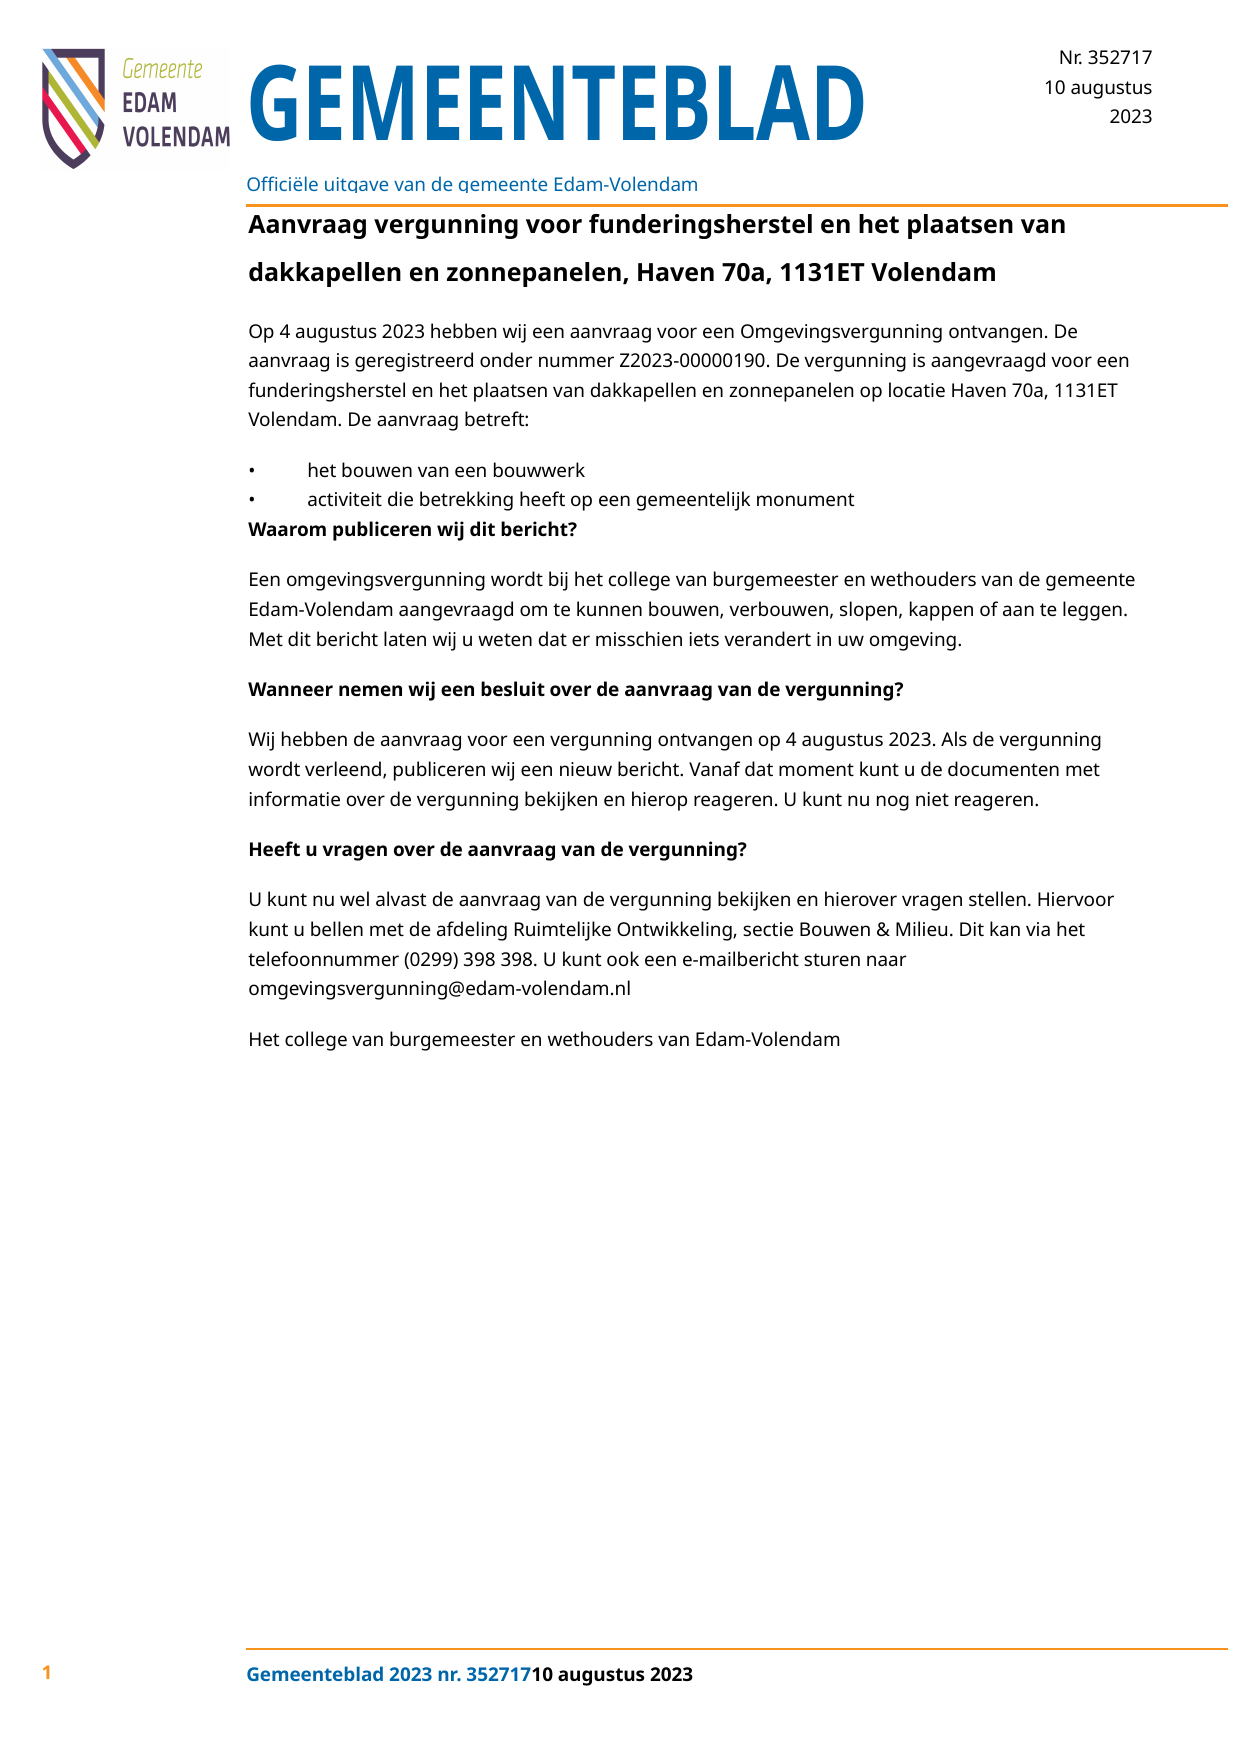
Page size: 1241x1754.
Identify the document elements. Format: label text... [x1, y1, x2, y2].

list activiteit die betrekking heeft op een gemeentelijk monument [248, 487, 1152, 512]
text Een omgevingsvergunning wordt bij het college van burgemeester en wethouders van de gemeente Edam-Volendam aangevraagd om te kunnen bouwen, verbouwen, slopen, kappen of aan te leggen. Met dit bericht laten wij u weten dat er misschien iets verandert in uw omgeving. [248, 567, 1152, 652]
text Wij hebben de aanvraag voor een vergunning ontvangen op 4 augustus 2023. Als de vergunning wordt verleend, publiceren wij een nieuw bericht. Vanaf dat moment kunt u de documenten met informatie over de vergunning bekijken en hierop reageren. U kunt nu nog niet reageren. [248, 727, 1152, 812]
picture [41, 47, 231, 172]
text Waarom publiceren wij dit bericht? [248, 516, 1152, 542]
text Het college van burgemeester en wethouders van Edam-Volendam [248, 1026, 1152, 1052]
text Op 4 augustus 2023 hebben wij een aanvraag voor een Omgevingsvergunning ontvangen. De aanvraag is geregistreerd onder nummer Z2023-00000190. De vergunning is aangevraagd voor een funderingsherstel en het plaatsen van dakkapellen en zonnepanelen op locatie Haven 70a, 1131ET Volendam. De aanvraag betreft: [248, 318, 1152, 432]
text U kunt nu wel alvast de aanvraag van de vergunning bekijken en hierover vragen stellen. Hiervoor kunt u bellen met de afdeling Ruimtelijke Ontwikkeling, sectie Bouwen & Milieu. Dit kan via het telefoonnummer (0299) 398 398. U kunt ook een e-mailbericht sturen naar omgevingsvergunning@edam-volendam.nl [248, 887, 1152, 1001]
text Aanvraag vergunning voor funderingsherstel en het plaatsen van dakkapellen en zonnepanelen, Haven 70a, 1131ET Volendam [248, 207, 1152, 288]
text Heeft u vragen over de aanvraag van de vergunning? [248, 836, 1152, 862]
text Wanneer nemen wij een besluit over de aanvraag van de vergunning? [248, 676, 1152, 702]
list het bouwen van een bouwwerk [248, 457, 1152, 483]
